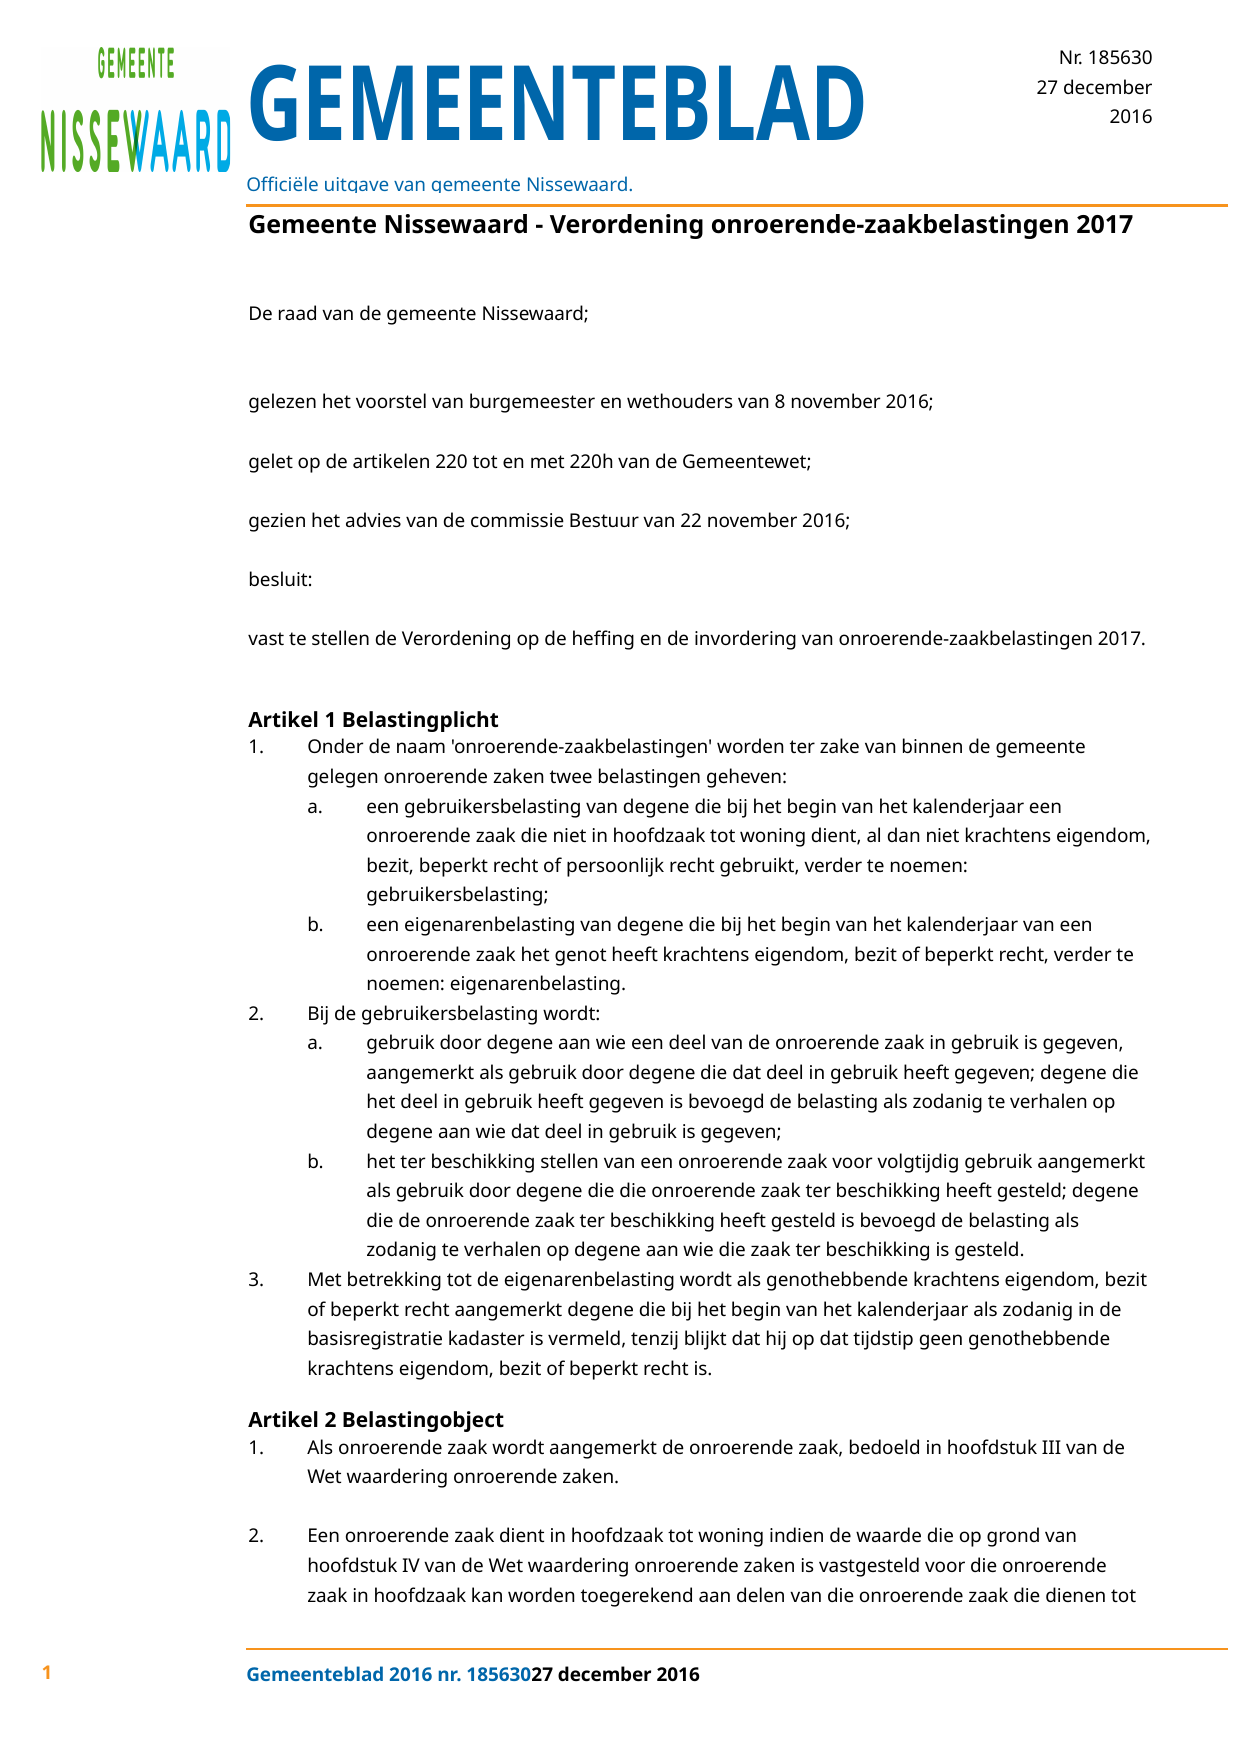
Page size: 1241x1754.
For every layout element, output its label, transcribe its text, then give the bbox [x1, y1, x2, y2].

text gelet op de artikelen 220 tot en met 220h van de Gemeentewet; [248, 448, 1152, 473]
list Met betrekking tot de eigenarenbelasting wordt als genothebbende krachtens eigendom, bezit of beperkt recht aangemerkt degene die bij het begin van het kalenderjaar als zodanig in de basisregistratie kadaster is vermeld, tenzij blijkt dat hij op dat tijdstip geen genothebbende krachtens eigendom, bezit of beperkt recht is. [248, 1266, 1152, 1381]
text De raad van de gemeente Nissewaard; [248, 300, 1152, 326]
list gebruik door degene aan wie een deel van de onroerende zaak in gebruik is gegeven, aangemerkt als gebruik door degene die dat deel in gebruik heeft gegeven; degene die het deel in gebruik heeft gegeven is bevoegd de belasting als zodanig te verhalen op degene aan wie dat deel in gebruik is gegeven; [307, 1029, 1152, 1144]
text vast te stellen de Verordening op de heffing en de invordering van onroerende-zaakbelastingen 2017. [248, 625, 1152, 651]
text gelezen het voorstel van burgemeester en wethouders van 8 november 2016; [248, 389, 1152, 414]
list Een onroerende zaak dient in hoofdzaak tot woning indien de waarde die op grond van hoofdstuk IV van de Wet waardering onroerende zaken is vastgesteld voor die onroerende zaak in hoofdzaak kan worden toegerekend aan delen van die onroerende zaak die dienen tot [248, 1523, 1152, 1607]
picture [201, 122, 206, 138]
picture [200, 151, 206, 172]
list een eigenarenbelasting van degene die bij het begin van het kalenderjaar van een onroerende zaak het genot heeft krachtens eigendom, bezit of beperkt recht, verder te noemen: eigenarenbelasting. [307, 911, 1152, 996]
text Gemeente Nissewaard - Verordening onroerende-zaakbelastingen 2017 [248, 207, 1152, 241]
text besluit: [248, 566, 1152, 592]
picture [41, 47, 231, 172]
list het ter beschikking stellen van een onroerende zaak voor volgtijdig gebruik aangemerkt als gebruik door degene die die onroerende zaak ter beschikking heeft gesteld; degene die de onroerende zaak ter beschikking heeft gesteld is bevoegd de belasting als zodanig te verhalen op degene aan wie die zaak ter beschikking is gesteld. [307, 1148, 1152, 1262]
picture [154, 157, 165, 172]
list een gebruikersbelasting van degene die bij het begin van het kalenderjaar een onroerende zaak die niet in hoofdzaak tot woning dient, al dan niet krachtens eigendom, bezit, beperkt recht of persoonlijk recht gebruikt, verder te noemen: gebruikersbelasting; [307, 793, 1152, 907]
picture [222, 122, 227, 160]
list Bij de gebruikersbelasting wordt: [248, 1000, 1152, 1026]
text Artikel 1 Belastingplicht [248, 705, 1152, 734]
picture [176, 157, 187, 172]
text Artikel 2 Belastingobject [248, 1405, 1152, 1434]
list Als onroerende zaak wordt aangemerkt de onroerende zaak, bedoeld in hoofdstuk III van de Wet waardering onroerende zaken. [248, 1434, 1152, 1489]
text gezien het advies van de commissie Bestuur van 22 november 2016; [248, 507, 1152, 533]
list Onder de naam 'onroerende-zaakbelastingen' worden ter zake van binnen de gemeente gelegen onroerende zaken twee belastingen geheven: [248, 734, 1152, 789]
